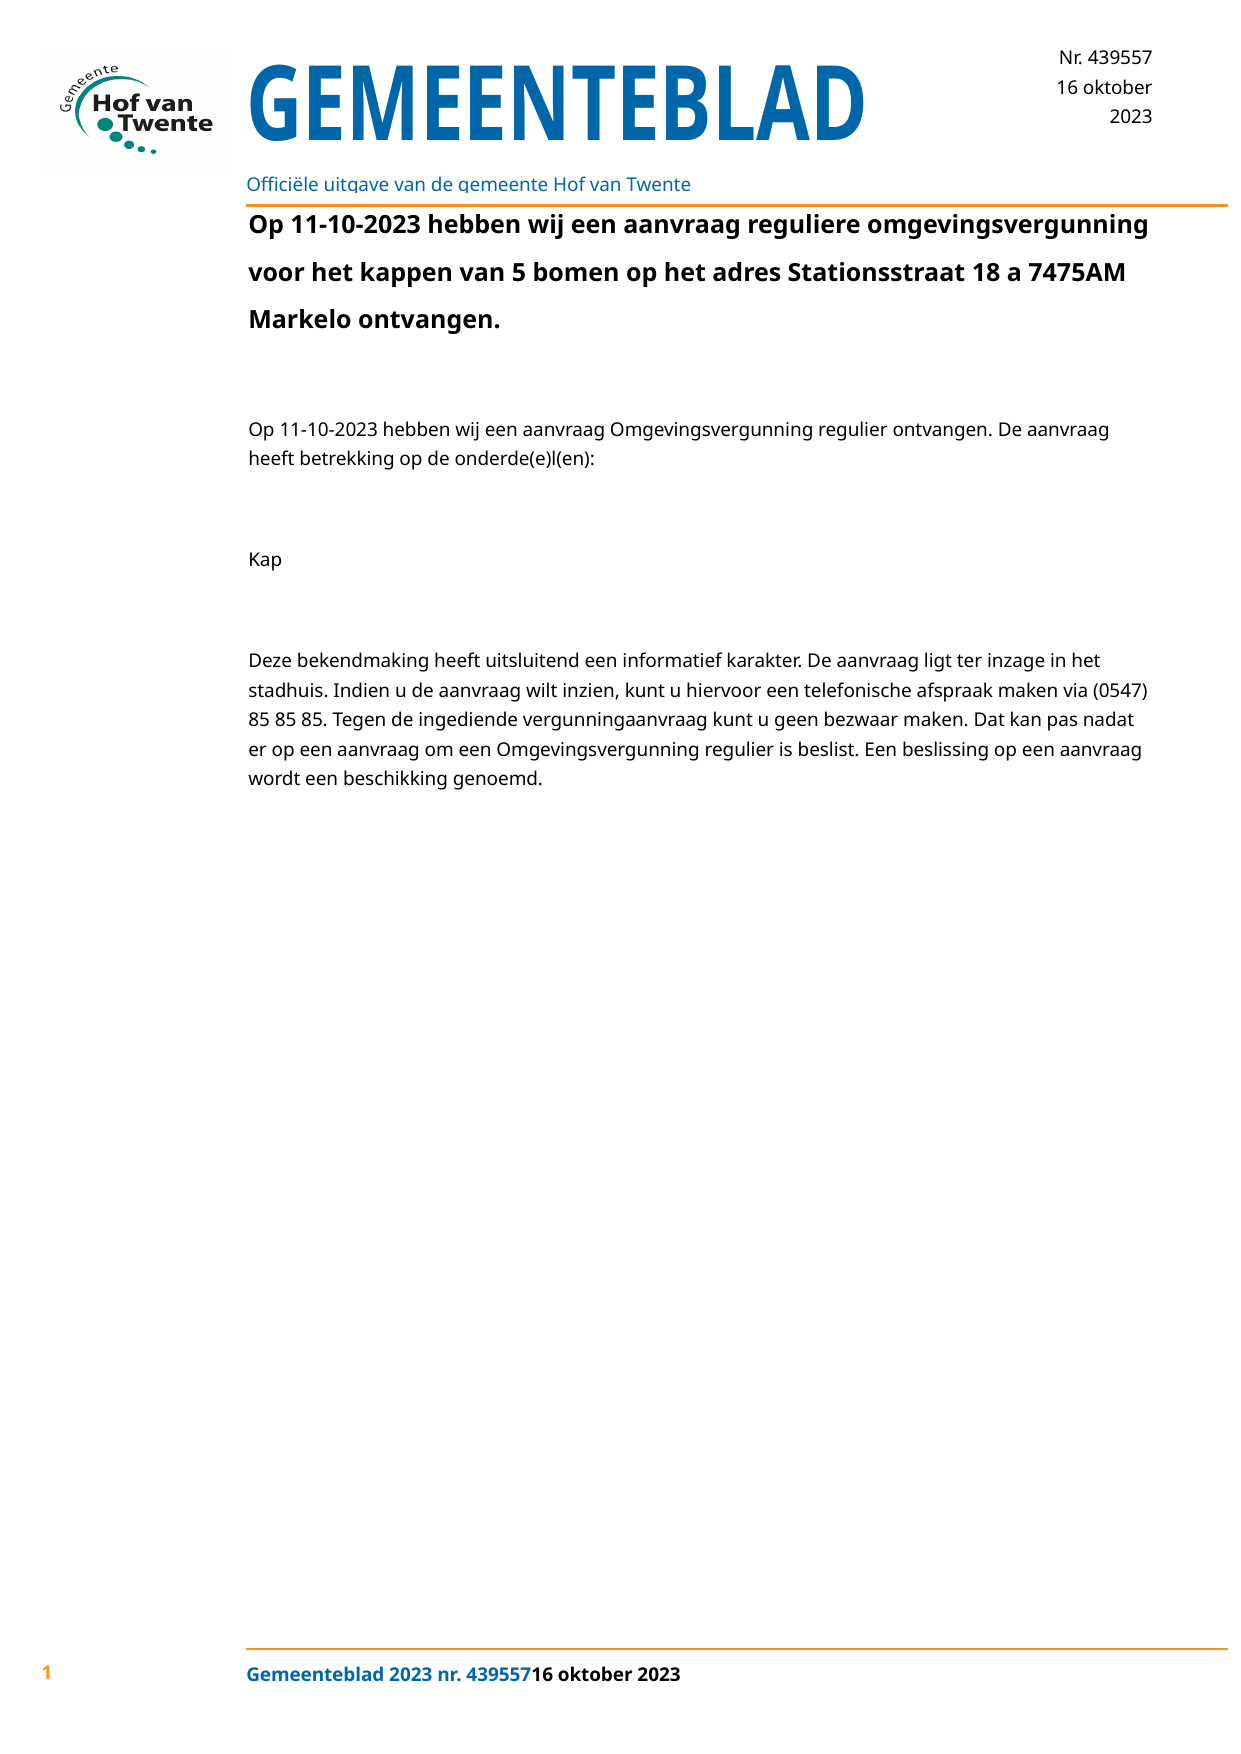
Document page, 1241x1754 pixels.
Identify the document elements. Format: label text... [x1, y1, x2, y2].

text Deze bekendmaking heeft uitsluitend een informatief karakter. De aanvraag ligt ter inzage in het stadhuis. Indien u de aanvraag wilt inzien, kunt u hiervoor een telefonische afspraak maken via (0547) 85 85 85. Tegen de ingediende vergunningaanvraag kunt u geen bezwaar maken. Dat kan pas nadat er op een aanvraag om een Omgevingsvergunning regulier is beslist. Een beslissing op een aanvraag wordt een beschikking genoemd. [248, 647, 1152, 791]
text Op 11-10-2023 hebben wij een aanvraag Omgevingsvergunning regulier ontvangen. De aanvraag heeft betrekking op de onderde(e)l(en): [248, 416, 1152, 471]
picture [41, 47, 231, 172]
text Op 11-10-2023 hebben wij een aanvraag reguliere omgevingsvergunning voor het kappen van 5 bomen op het adres Stationsstraat 18 a 7475AM Markelo ontvangen. [248, 207, 1152, 336]
text Kap [248, 546, 1152, 572]
